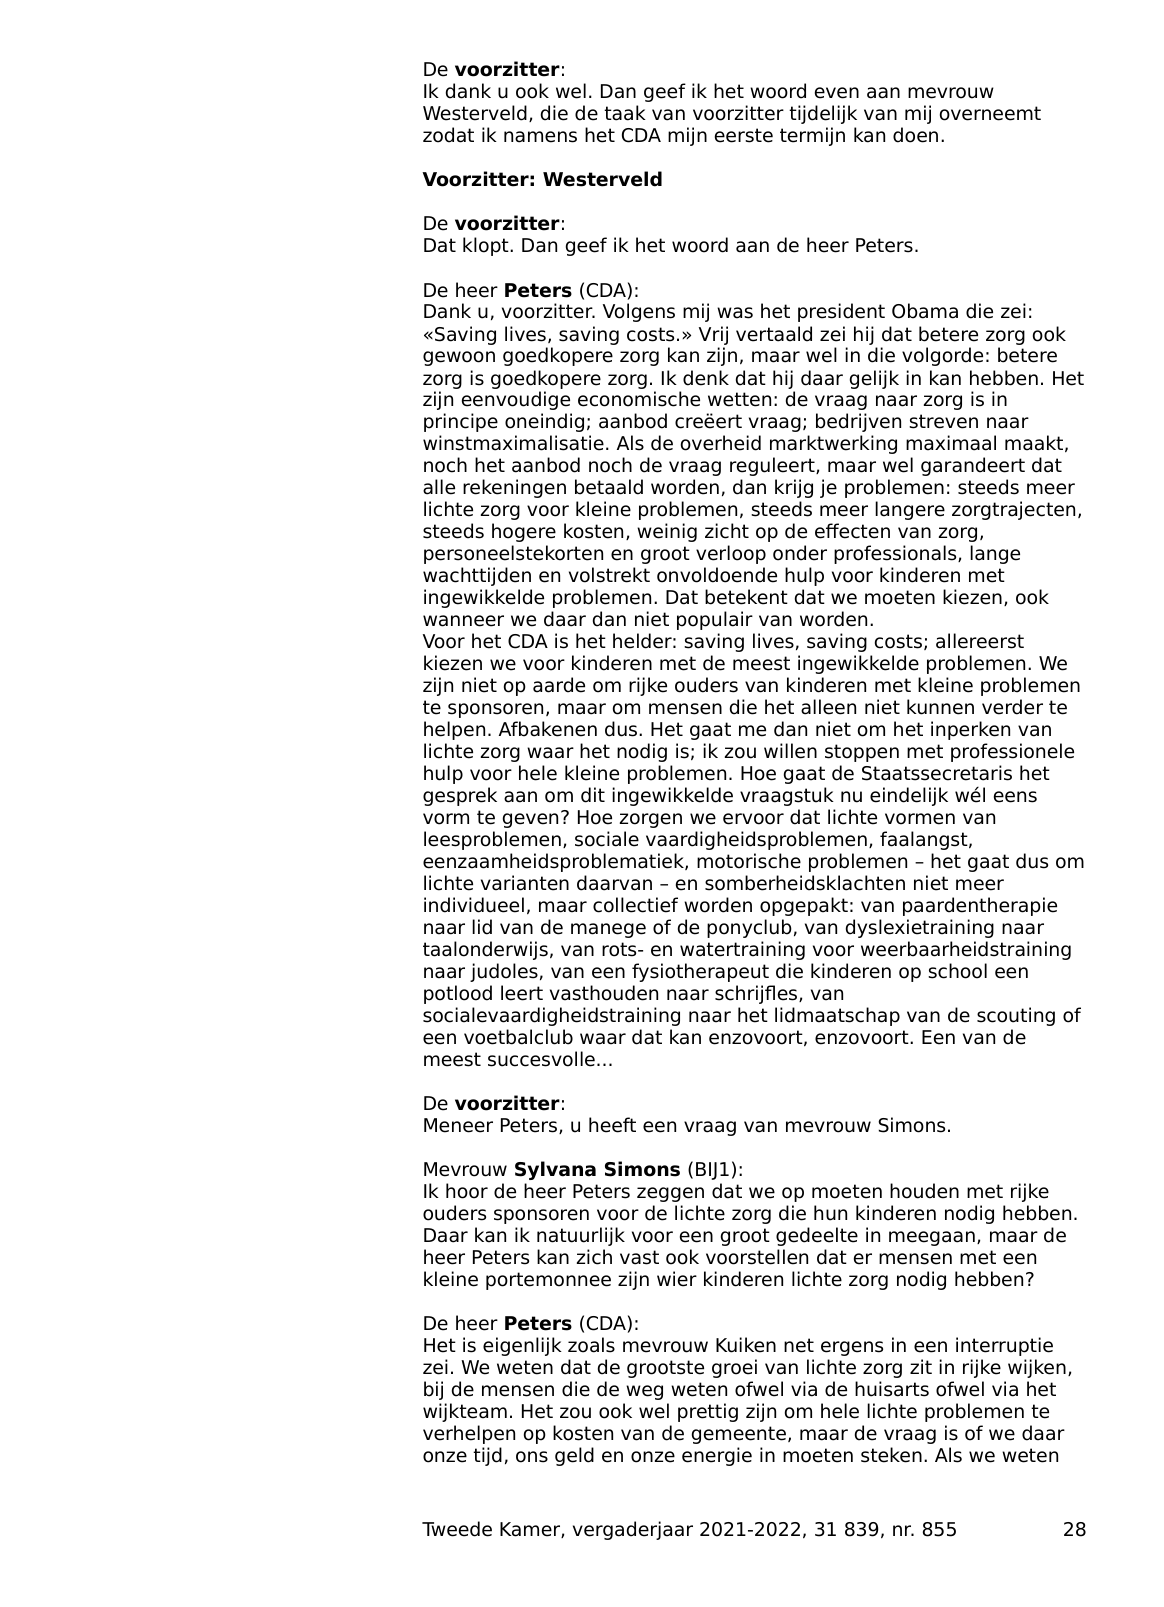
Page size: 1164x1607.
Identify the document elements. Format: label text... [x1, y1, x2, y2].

text Mevrouw Sylvana Simons (BIJ1): [422, 1159, 1087, 1181]
text De voorzitter: [422, 1093, 1087, 1115]
subtitle Voorzitter: Westerveld [422, 169, 1087, 191]
text De voorzitter: [422, 59, 1087, 81]
text Ik hoor de heer Peters zeggen dat we op moeten houden met rijke ouders sponsoren voor de lichte zorg die hun kinderen nodig hebben. Daar kan ik natuurlijk voor een groot gedeelte in meegaan, maar de heer Peters kan zich vast ook voorstellen dat er mensen met een kleine portemonnee zijn wier kinderen lichte zorg nodig hebben? [422, 1181, 1087, 1291]
text Voor het CDA is het helder: saving lives, saving costs; allereerst kiezen we voor kinderen met de meest ingewikkelde problemen. We zijn niet op aarde om rijke ouders van kinderen met kleine problemen te sponsoren, maar om mensen die het alleen niet kunnen verder te helpen. Afbakenen dus. Het gaat me dan niet om het inperken van lichte zorg waar het nodig is; ik zou willen stoppen met professionele hulp voor hele kleine problemen. Hoe gaat de Staatssecretaris het gesprek aan om dit ingewikkelde vraagstuk nu eindelijk wél eens vorm te geven? Hoe zorgen we ervoor dat lichte vormen van leesproblemen, sociale vaardigheidsproblemen, faalangst, eenzaamheidsproblematiek, motorische problemen – het gaat dus om lichte varianten daarvan – en somberheidsklachten niet meer individueel, maar collectief worden opgepakt: van paardentherapie naar lid van de manege of de ponyclub, van dyslexietraining naar taalonderwijs, van rots- en watertraining voor weerbaarheidstraining naar judoles, van een fysiotherapeut die kinderen op school een potlood leert vasthouden naar schrijfles, van socialevaardigheidstraining naar het lidmaatschap van de scouting of een voetbalclub waar dat kan enzovoort, enzovoort. Een van de meest succesvolle... [422, 631, 1087, 1071]
text Ik dank u ook wel. Dan geef ik het woord even aan mevrouw Westerveld, die de taak van voorzitter tijdelijk van mij overneemt zodat ik namens het CDA mijn eerste termijn kan doen. [422, 81, 1087, 147]
text Meneer Peters, u heeft een vraag van mevrouw Simons. [422, 1115, 1087, 1137]
text De heer Peters (CDA): [422, 279, 1087, 301]
text De voorzitter: [422, 213, 1087, 235]
text De heer Peters (CDA): [422, 1313, 1087, 1335]
text Dank u, voorzitter. Volgens mij was het president Obama die zei: «Saving lives, saving costs.» Vrij vertaald zei hij dat betere zorg ook gewoon goedkopere zorg kan zijn, maar wel in die volgorde: betere zorg is goedkopere zorg. Ik denk dat hij daar gelijk in kan hebben. Het zijn eenvoudige economische wetten: de vraag naar zorg is in principe oneindig; aanbod creëert vraag; bedrijven streven naar winstmaximalisatie. Als de overheid marktwerking maximaal maakt, noch het aanbod noch de vraag reguleert, maar wel garandeert dat alle rekeningen betaald worden, dan krijg je problemen: steeds meer lichte zorg voor kleine problemen, steeds meer langere zorgtrajecten, steeds hogere kosten, weinig zicht op de effecten van zorg, personeelstekorten en groot verloop onder professionals, lange wachttijden en volstrekt onvoldoende hulp voor kinderen met ingewikkelde problemen. Dat betekent dat we moeten kiezen, ook wanneer we daar dan niet populair van worden. [422, 301, 1087, 631]
text Dat klopt. Dan geef ik het woord aan de heer Peters. [422, 235, 1087, 257]
text Het is eigenlijk zoals mevrouw Kuiken net ergens in een interruptie zei. We weten dat de grootste groei van lichte zorg zit in rijke wijken, bij de mensen die de weg weten ofwel via de huisarts ofwel via het wijkteam. Het zou ook wel prettig zijn om hele lichte problemen te verhelpen op kosten van de gemeente, maar de vraag is of we daar onze tijd, ons geld en onze energie in moeten steken. Als we weten [422, 1335, 1087, 1467]
